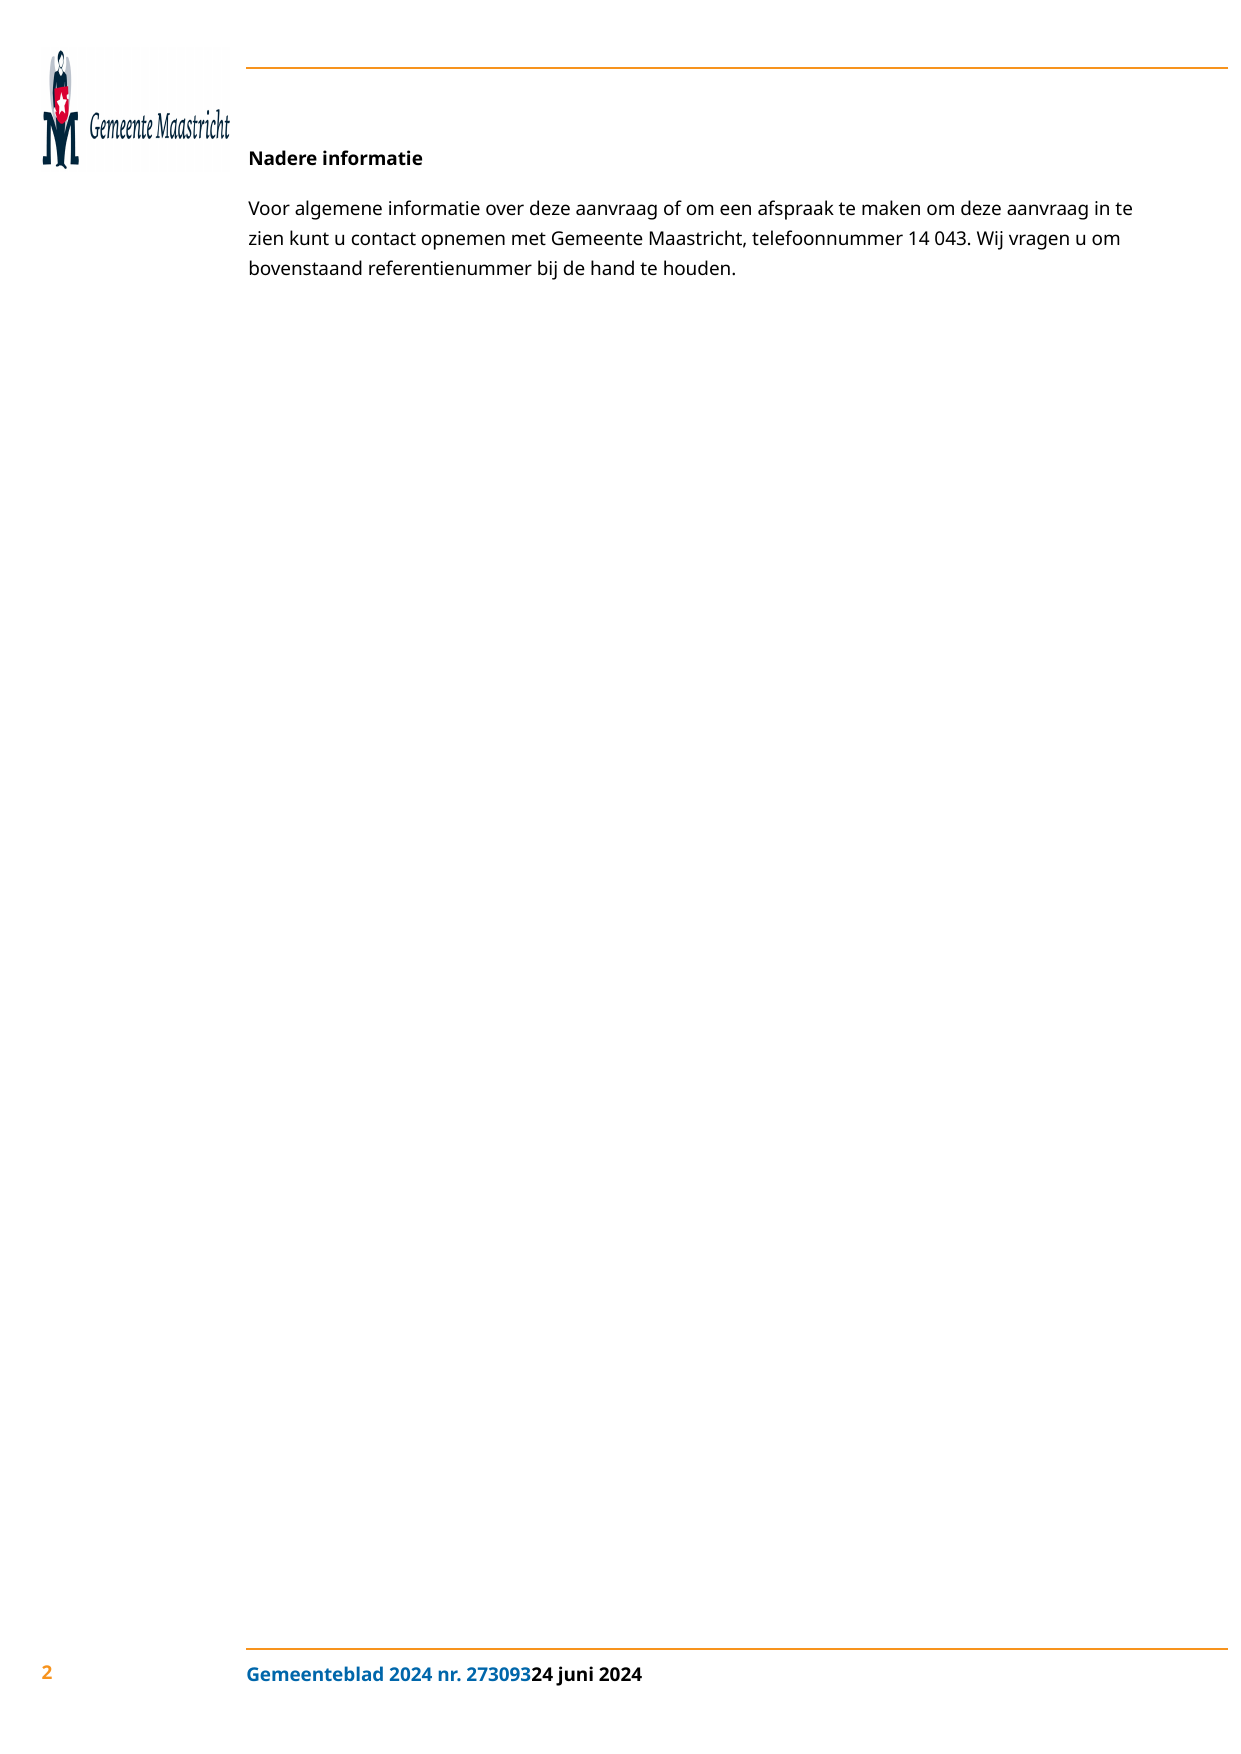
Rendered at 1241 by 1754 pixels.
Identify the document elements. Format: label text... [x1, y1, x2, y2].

text Nadere informatie [248, 145, 1152, 171]
picture [41, 47, 231, 172]
text Voor algemene informatie over deze aanvraag of om een afspraak te maken om deze aanvraag in te zien kunt u contact opnemen met Gemeente Maastricht, telefoonnummer 14 043. Wij vragen u om bovenstaand referentienummer bij de hand te houden. [248, 196, 1152, 281]
